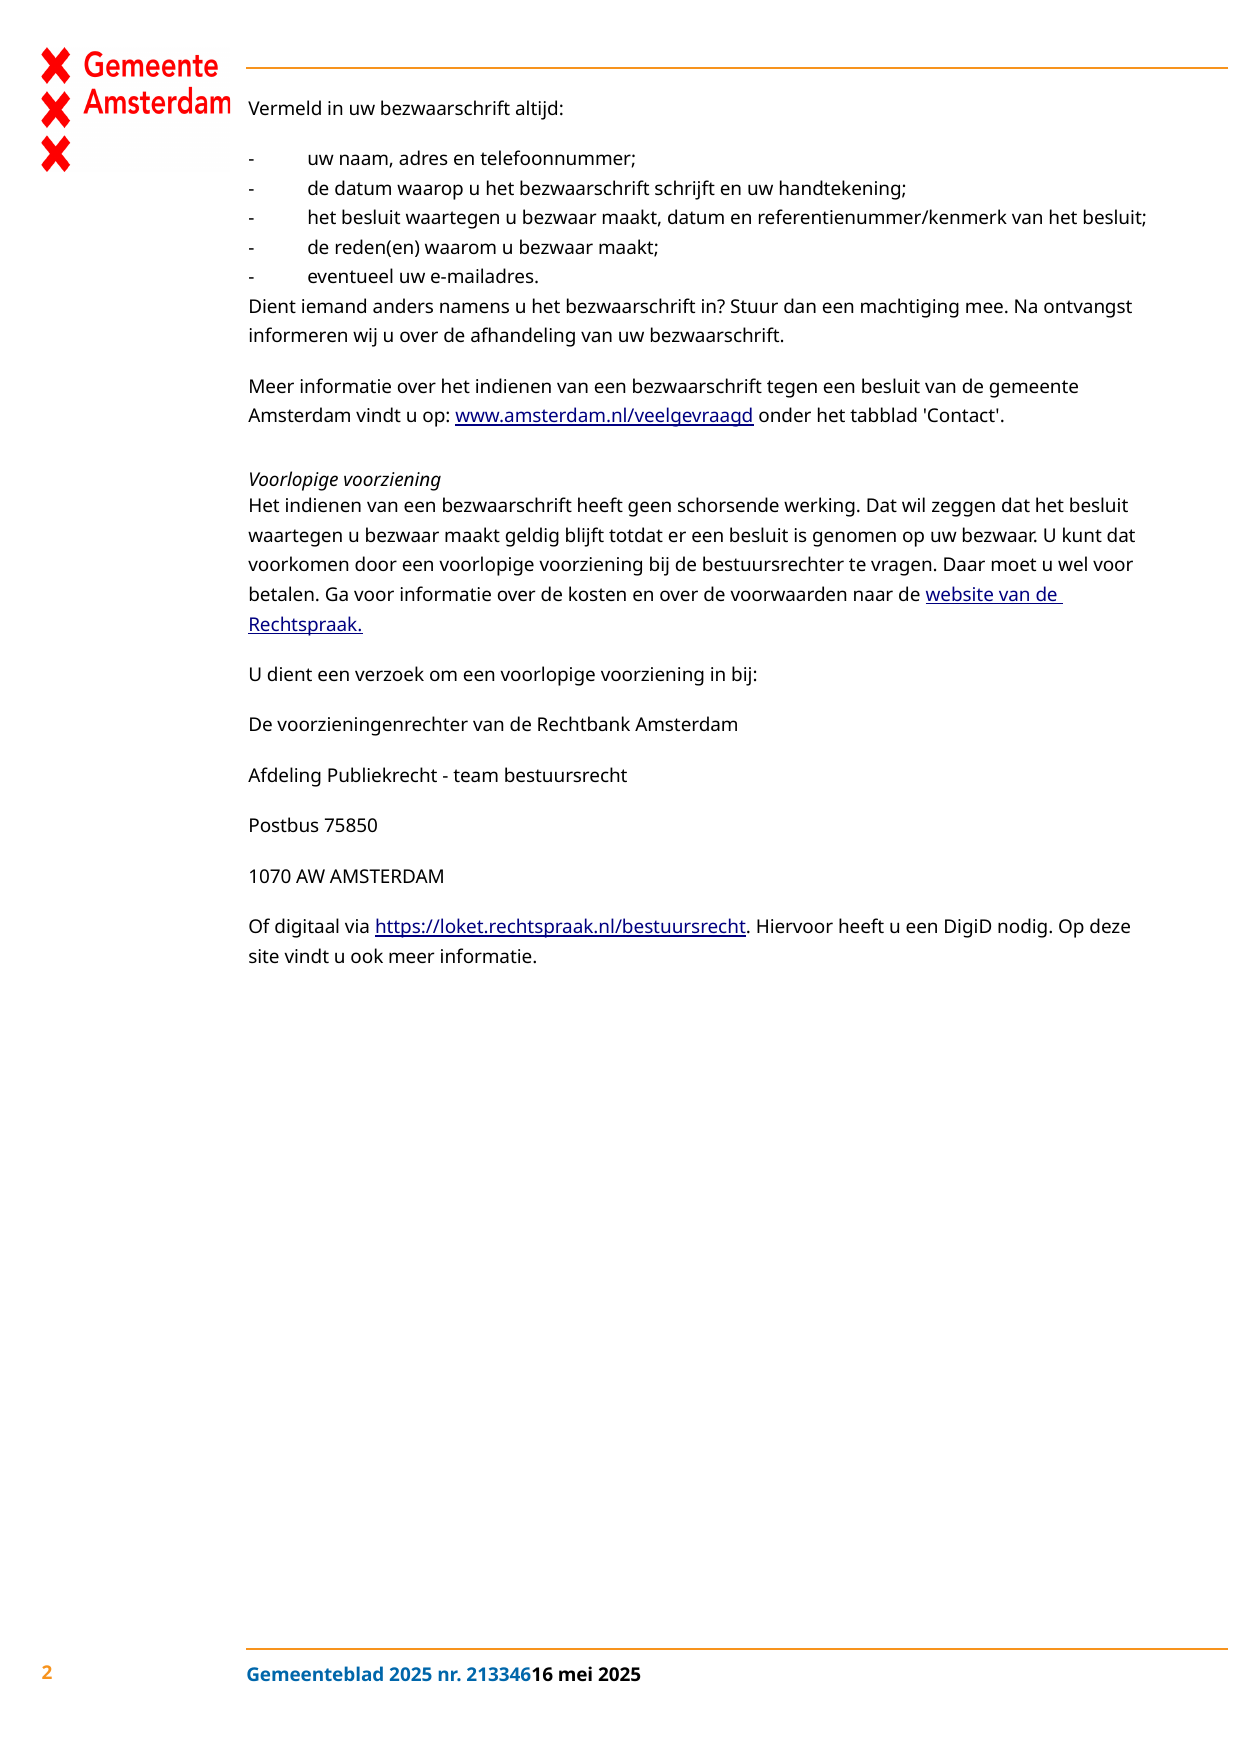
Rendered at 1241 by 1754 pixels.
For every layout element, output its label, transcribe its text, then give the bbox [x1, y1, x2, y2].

list de datum waarop u het bezwaarschrift schrijft en uw handtekening; [248, 175, 1152, 201]
text Postbus 75850 [248, 812, 1152, 838]
list eventueel uw e-mailadres. [248, 263, 1152, 289]
text U dient een verzoek om een voorlopige voorziening in bij: [248, 661, 1152, 687]
text Het indienen van een bezwaarschrift heeft geen schorsende werking. Dat wil zeggen dat het besluit waartegen u bezwaar maakt geldig blijft totdat er een besluit is genomen op uw bezwaar. U kunt dat voorkomen door een voorlopige voorziening bij de bestuursrechter te vragen. Daar moet u wel voor betalen. Ga voor informatie over de kosten en over de voorwaarden naar de website van de Rechtspraak. [248, 492, 1152, 636]
text 1070 AW AMSTERDAM [248, 863, 1152, 888]
picture [41, 47, 231, 172]
text De voorzieningenrechter van de Rechtbank Amsterdam [248, 712, 1152, 737]
text Meer informatie over het indienen van een bezwaarschrift tegen een besluit van de gemeente Amsterdam vindt u op: www.amsterdam.nl/veelgevraagd onder het tabblad 'Contact'. [248, 373, 1152, 428]
text Vermeld in uw bezwaarschrift altijd: [248, 95, 1152, 121]
list het besluit waartegen u bezwaar maakt, datum en referentienummer/kenmerk van het besluit; [248, 204, 1152, 230]
text Dient iemand anders namens u het bezwaarschrift in? Stuur dan een machtiging mee. Na ontvangst informeren wij u over de afhandeling van uw bezwaarschrift. [248, 293, 1152, 348]
text Of digitaal via https://loket.rechtspraak.nl/bestuursrecht. Hiervoor heeft u een DigiD nodig. Op deze site vindt u ook meer informatie. [248, 913, 1152, 968]
list de reden(en) waarom u bezwaar maakt; [248, 234, 1152, 260]
text Voorlopige voorziening [248, 467, 1152, 492]
text Afdeling Publiekrecht - team bestuursrecht [248, 762, 1152, 788]
list uw naam, adres en telefoonnummer; [248, 145, 1152, 171]
